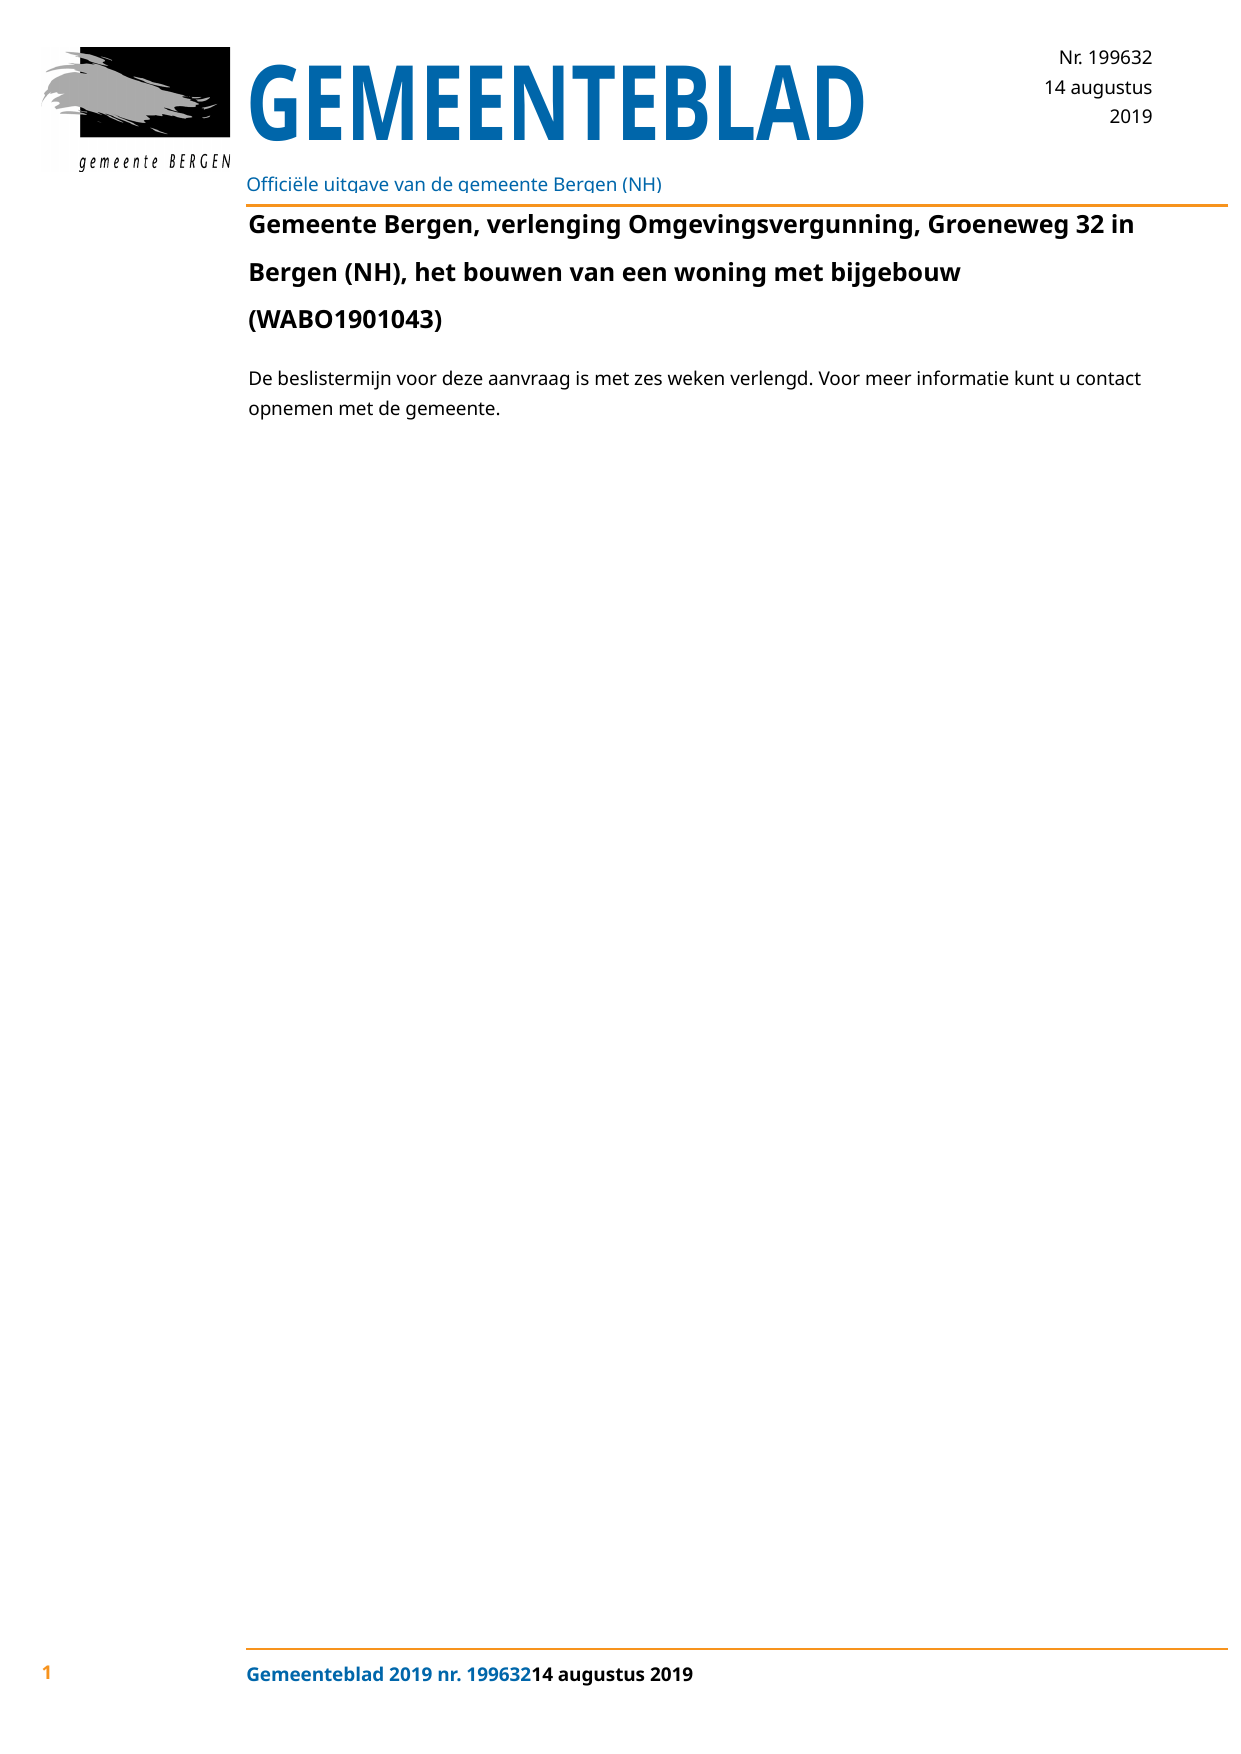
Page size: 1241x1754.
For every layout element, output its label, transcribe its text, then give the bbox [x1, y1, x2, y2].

text Gemeente Bergen, verlenging Omgevingsvergunning, Groeneweg 32 in Bergen (NH), het bouwen van een woning met bijgebouw (WABO1901043) [248, 207, 1152, 336]
text De beslistermijn voor deze aanvraag is met zes weken verlengd. Voor meer informatie kunt u contact opnemen met de gemeente. [248, 366, 1152, 421]
picture [41, 47, 231, 172]
